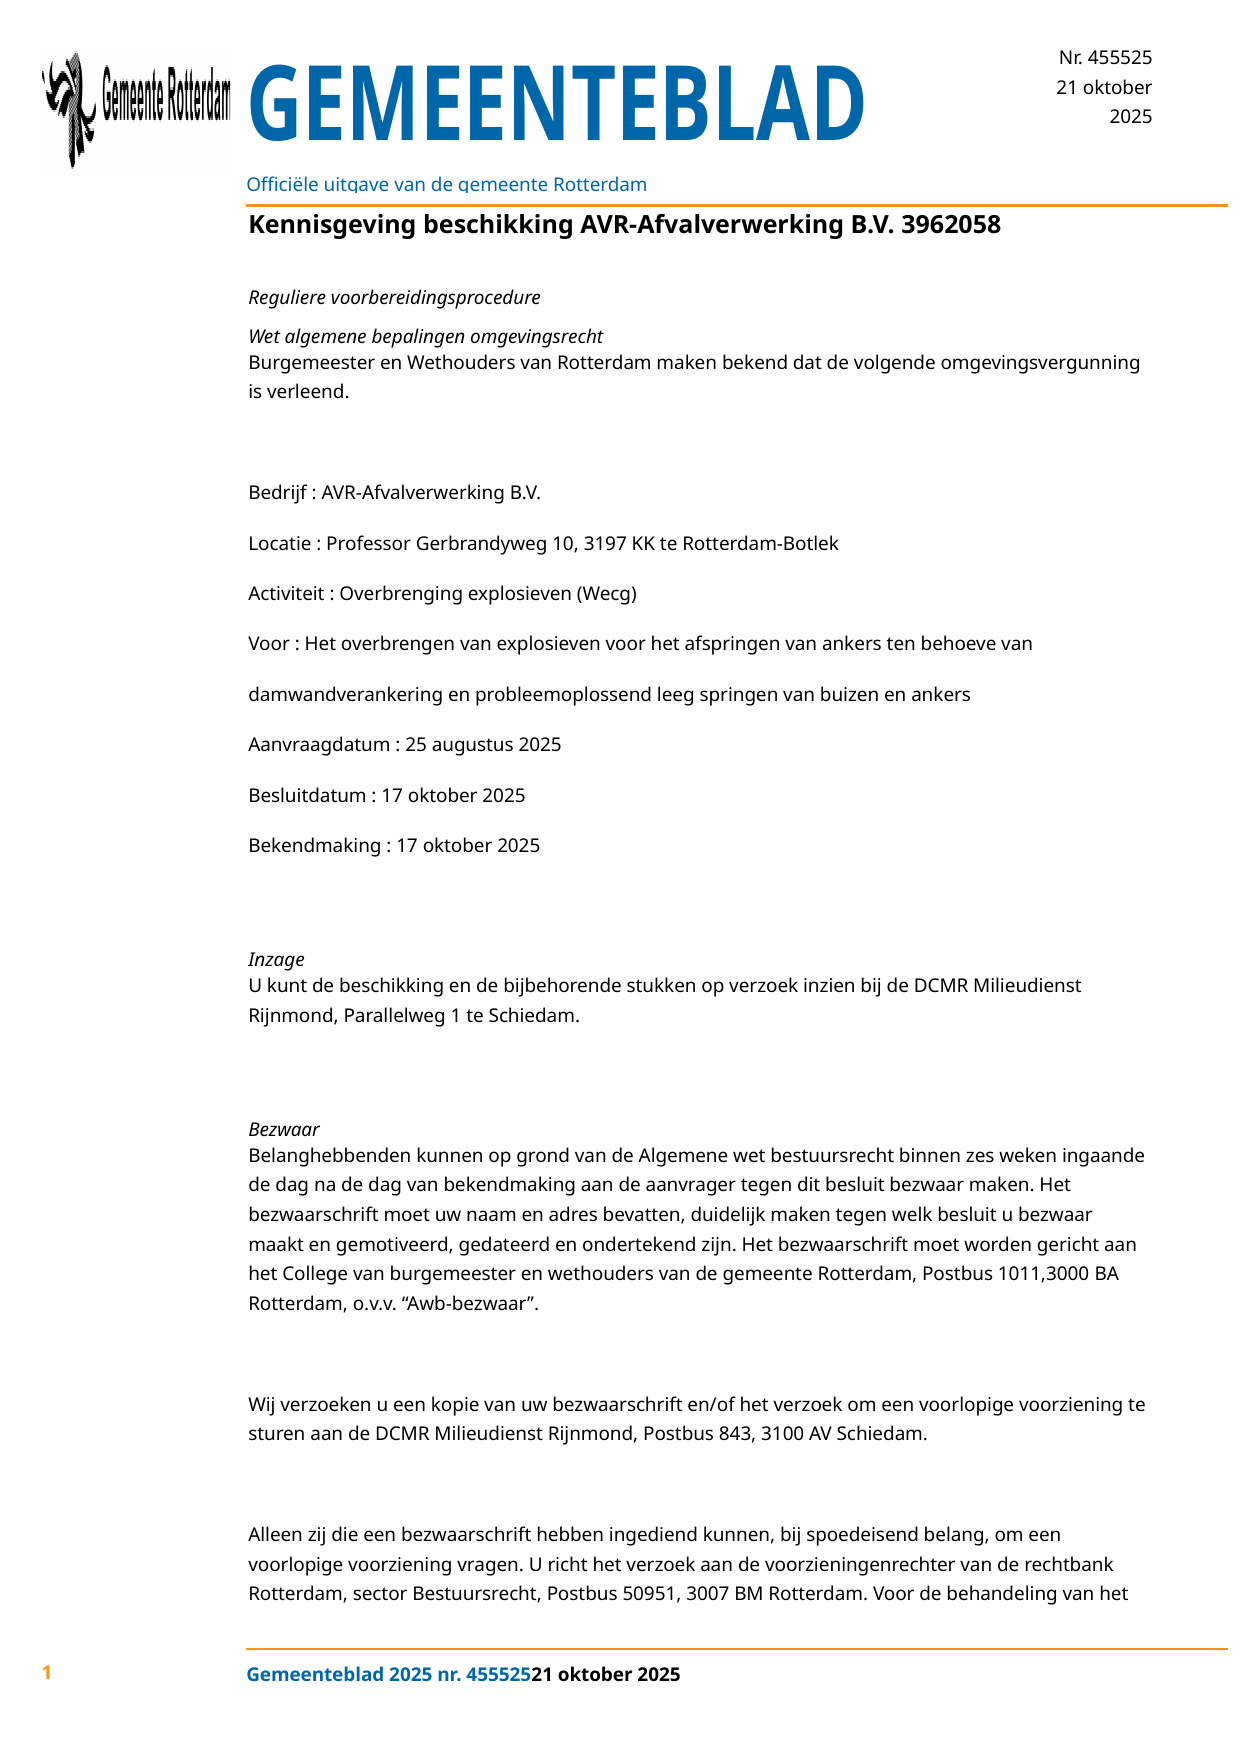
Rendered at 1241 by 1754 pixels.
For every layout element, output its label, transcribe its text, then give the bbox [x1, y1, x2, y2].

text Wij verzoeken u een kopie van uw bezwaarschrift en/of het verzoek om een voorlopige voorziening te sturen aan de DCMR Milieudienst Rijnmond, Postbus 843, 3100 AV Schiedam. [248, 1391, 1152, 1446]
text Belanghebbenden kunnen op grond van de Algemene wet bestuursrecht binnen zes weken ingaande de dag na de dag van bekendmaking aan de aanvrager tegen dit besluit bezwaar maken. Het bezwaarschrift moet uw naam en adres bevatten, duidelijk maken tegen welk besluit u bezwaar maakt en gemotiveerd, gedateerd en ondertekend zijn. Het bezwaarschrift moet worden gericht aan het College van burgemeester en wethouders van de gemeente Rotterdam, Postbus 1011,3000 BA Rotterdam, o.v.v. “Awb-bezwaar”. [248, 1142, 1152, 1316]
text Burgemeester en Wethouders van Rotterdam maken bekend dat de volgende omgevingsvergunning is verleend. [248, 349, 1152, 404]
text Alleen zij die een bezwaarschrift hebben ingediend kunnen, bij spoedeisend belang, om een voorlopige voorziening vragen. U richt het verzoek aan de voorzieningenrechter van de rechtbank Rotterdam, sector Bestuursrecht, Postbus 50951, 3007 BM Rotterdam. Voor de behandeling van het [248, 1521, 1152, 1606]
text Voor : Het overbrengen van explosieven voor het afspringen van ankers ten behoeve van [248, 631, 1152, 656]
text Bezwaar [248, 1116, 1152, 1142]
text Kennisgeving beschikking AVR-Afvalverwerking B.V. 3962058 [248, 207, 1152, 241]
text Aanvraagdatum : 25 augustus 2025 [248, 731, 1152, 757]
picture [41, 47, 231, 172]
text damwandverankering en probleemoplossend leeg springen van buizen en ankers [248, 681, 1152, 707]
text Reguliere voorbereidingsprocedure [248, 284, 1152, 309]
text U kunt de beschikking en de bijbehorende stukken op verzoek inzien bij de DCMR Milieudienst Rijnmond, Parallelweg 1 te Schiedam. [248, 972, 1152, 1028]
text Besluitdatum : 17 oktober 2025 [248, 782, 1152, 807]
text Bedrijf : AVR-Afvalverwerking B.V. [248, 479, 1152, 505]
text Bekendmaking : 17 oktober 2025 [248, 832, 1152, 858]
text Activiteit : Overbrenging explosieven (Wecg) [248, 580, 1152, 606]
text Locatie : Professor Gerbrandyweg 10, 3197 KK te Rotterdam-Botlek [248, 530, 1152, 555]
text Wet algemene bepalingen omgevingsrecht [248, 323, 1152, 349]
text Inzage [248, 947, 1152, 972]
